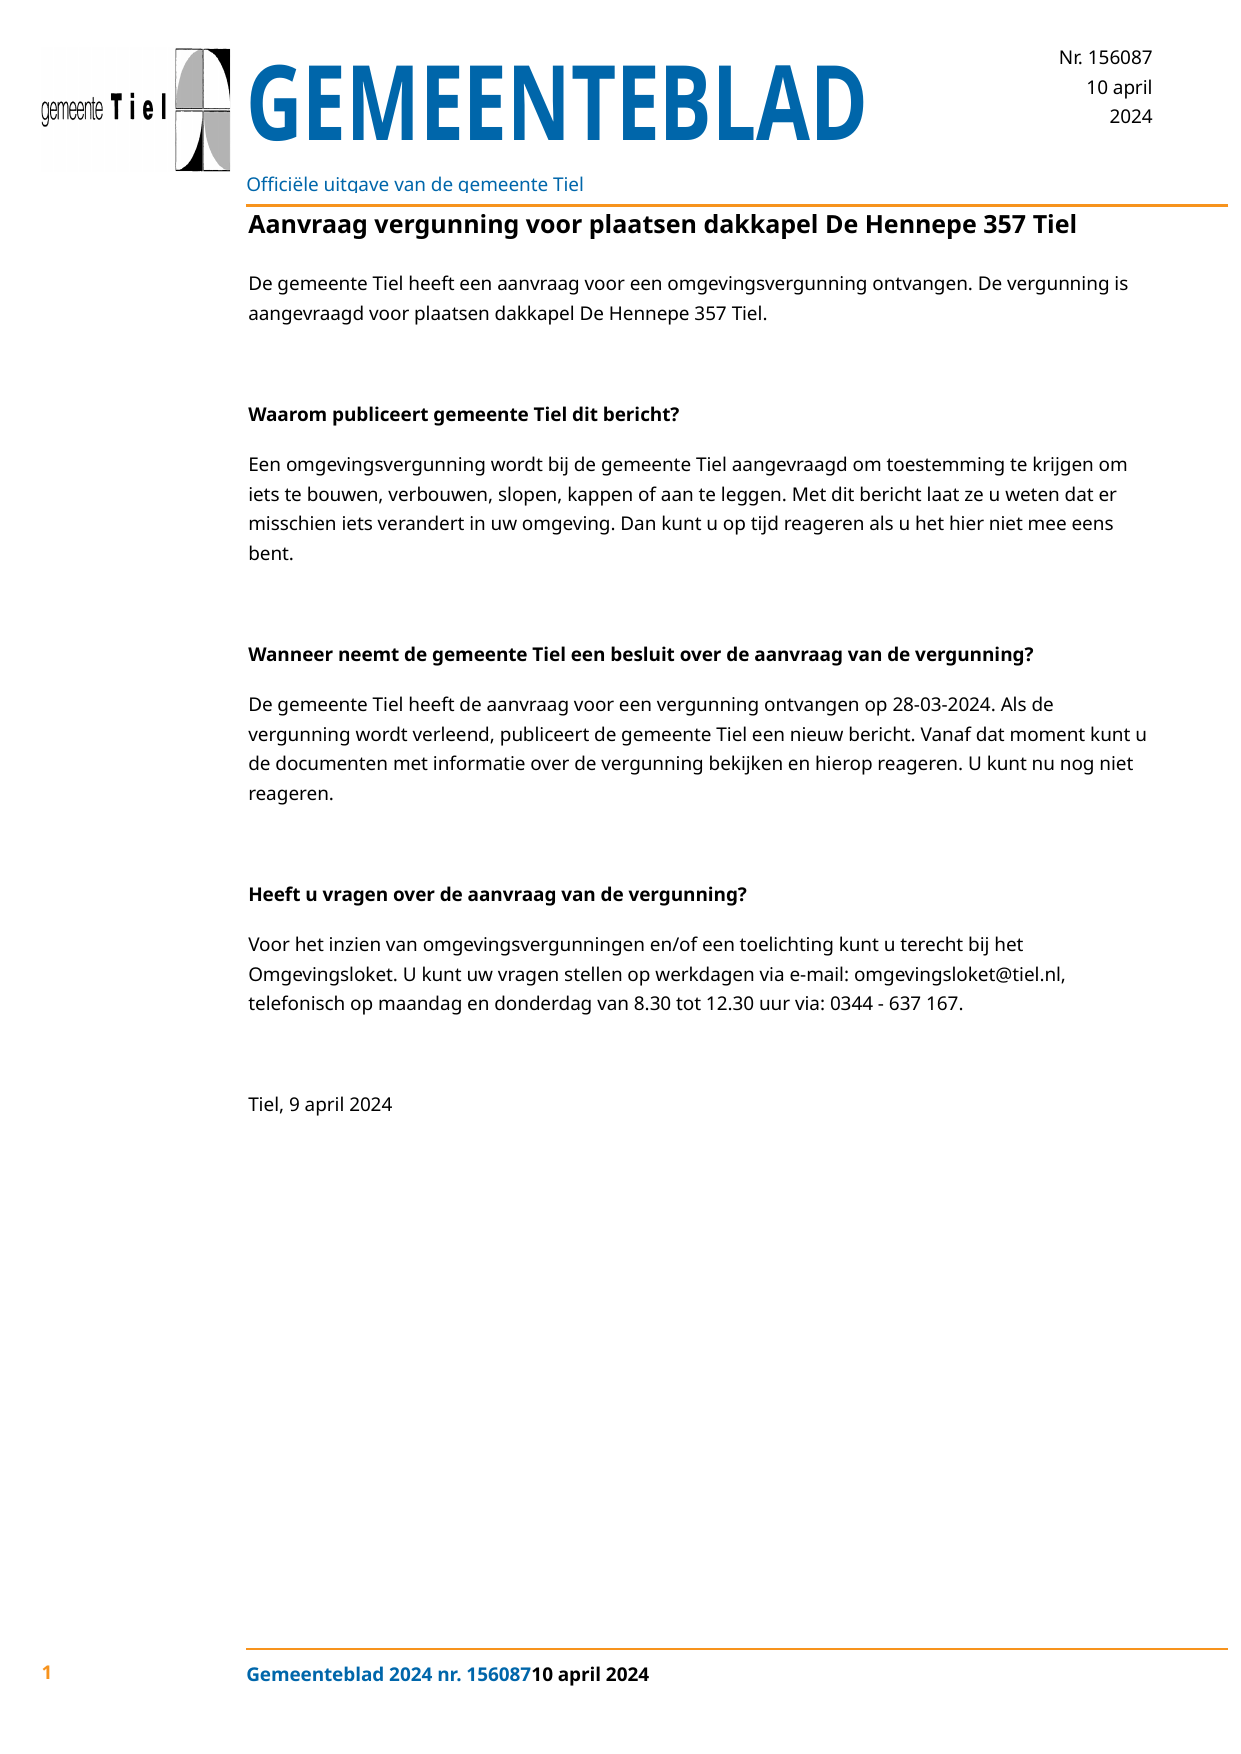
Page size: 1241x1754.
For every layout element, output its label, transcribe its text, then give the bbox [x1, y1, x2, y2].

text Tiel, 9 april 2024 [248, 1091, 1152, 1117]
picture [41, 47, 231, 172]
text Aanvraag vergunning voor plaatsen dakkapel De Hennepe 357 Tiel [248, 207, 1152, 241]
text Een omgevingsvergunning wordt bij de gemeente Tiel aangevraagd om toestemming te krijgen om iets te bouwen, verbouwen, slopen, kappen of aan te leggen. Met dit bericht laat ze u weten dat er misschien iets verandert in uw omgeving. Dan kunt u op tijd reageren als u het hier niet mee eens bent. [248, 451, 1152, 566]
text Wanneer neemt de gemeente Tiel een besluit over de aanvraag van de vergunning? [248, 641, 1152, 666]
text Voor het inzien van omgevingsvergunningen en/of een toelichting kunt u terecht bij het Omgevingsloket. U kunt uw vragen stellen op werkdagen via e-mail: omgevingsloket@tiel.nl, telefonisch op maandag en donderdag van 8.30 tot 12.30 uur via: 0344 - 637 167. [248, 931, 1152, 1016]
text Waarom publiceert gemeente Tiel dit bericht? [248, 401, 1152, 426]
text De gemeente Tiel heeft een aanvraag voor een omgevingsvergunning ontvangen. De vergunning is aangevraagd voor plaatsen dakkapel De Hennepe 357 Tiel. [248, 270, 1152, 326]
text De gemeente Tiel heeft de aanvraag voor een vergunning ontvangen op 28-03-2024. Als de vergunning wordt verleend, publiceert de gemeente Tiel een nieuw bericht. Vanaf dat moment kunt u de documenten met informatie over de vergunning bekijken en hierop reageren. U kunt nu nog niet reageren. [248, 691, 1152, 806]
text Heeft u vragen over de aanvraag van de vergunning? [248, 881, 1152, 906]
